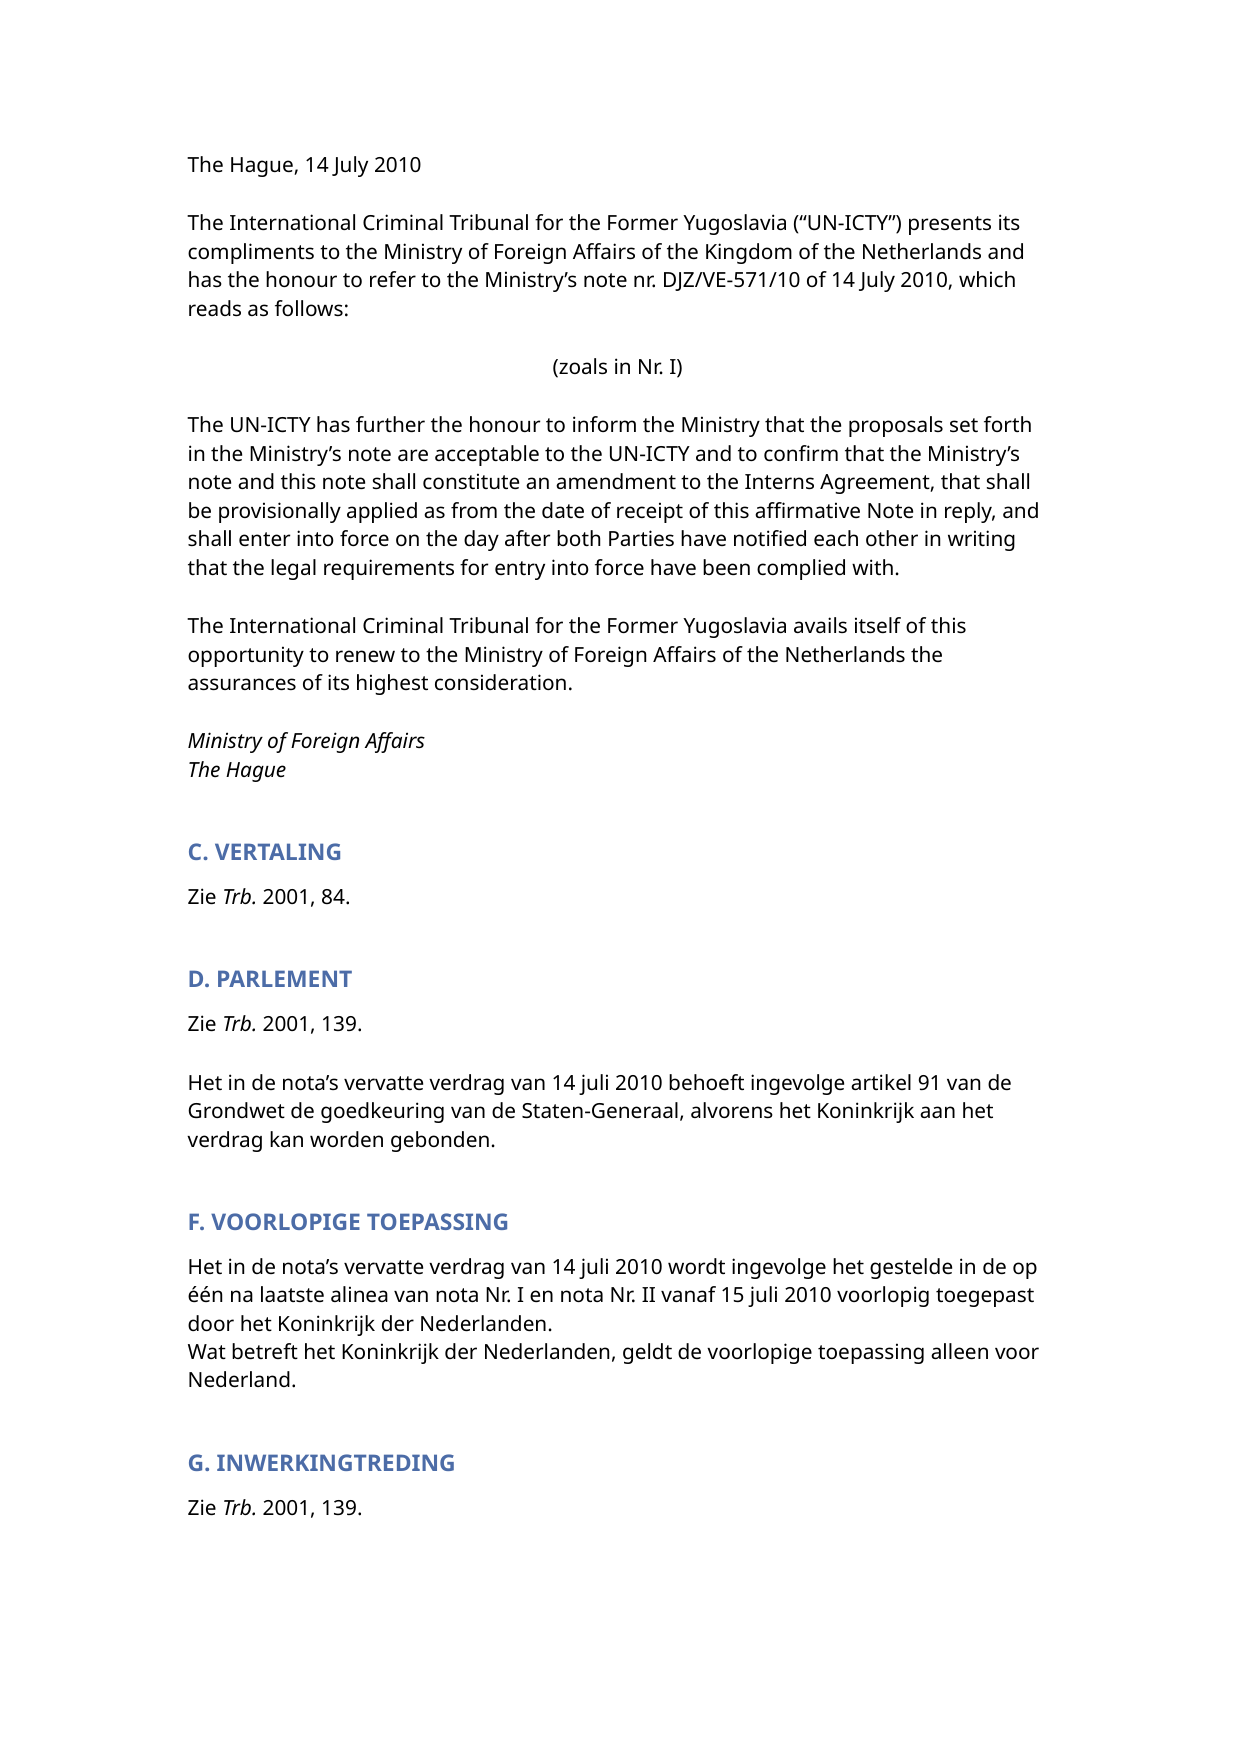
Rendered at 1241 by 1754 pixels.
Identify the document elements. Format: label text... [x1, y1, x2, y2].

text Zie Trb. 2001, 139. [187, 1493, 1053, 1521]
text The Hague, 14 July 2010 [187, 150, 1053, 178]
text Het in de nota’s vervatte verdrag van 14 juli 2010 behoeft ingevolge artikel 91 van de Grondwet de goedkeuring van de Staten-Generaal, alvorens het Koninkrijk aan het verdrag kan worden gebonden. [187, 1068, 1053, 1153]
text Ministry of Foreign Affairs [187, 727, 1053, 755]
text Zie Trb. 2001, 84. [187, 882, 1053, 911]
text Zie Trb. 2001, 139. [187, 1009, 1053, 1038]
text (zoals in Nr. I) [187, 352, 1053, 381]
subtitle C. VERTALING [187, 836, 1053, 867]
subtitle D. PARLEMENT [187, 963, 1053, 994]
text The International Criminal Tribunal for the Former Yugoslavia avails itself of this opportunity to renew to the Ministry of Foreign Affairs of the Netherlands the assurances of its highest consideration. [187, 611, 1053, 697]
text Wat betreft het Koninkrijk der Nederlanden, geldt de voorlopige toepassing alleen voor Nederland. [187, 1337, 1053, 1394]
subtitle G. INWERKINGTREDING [187, 1447, 1053, 1478]
text Het in de nota’s vervatte verdrag van 14 juli 2010 wordt ingevolge het gestelde in de op één na laatste alinea van nota Nr. I en nota Nr. II vanaf 15 juli 2010 voorlopig toegepast door het Koninkrijk der Nederlanden. [187, 1252, 1053, 1337]
text The International Criminal Tribunal for the Former Yugoslavia (“UN-ICTY”) presents its compliments to the Ministry of Foreign Affairs of the Kingdom of the Netherlands and has the honour to refer to the Ministry’s note nr. DJZ/VE-571/10 of 14 July 2010, which reads as follows: [187, 208, 1053, 322]
subtitle F. VOORLOPIGE TOEPASSING [187, 1206, 1053, 1237]
text The Hague [187, 755, 1053, 783]
text The UN-ICTY has further the honour to inform the Ministry that the proposals set forth in the Ministry’s note are acceptable to the UN-ICTY and to confirm that the Ministry’s note and this note shall constitute an amendment to the Interns Agreement, that shall be provisionally applied as from the date of receipt of this affirmative Note in reply, and shall enter into force on the day after both Parties have notified each other in writing that the legal requirements for entry into force have been complied with. [187, 411, 1053, 581]
